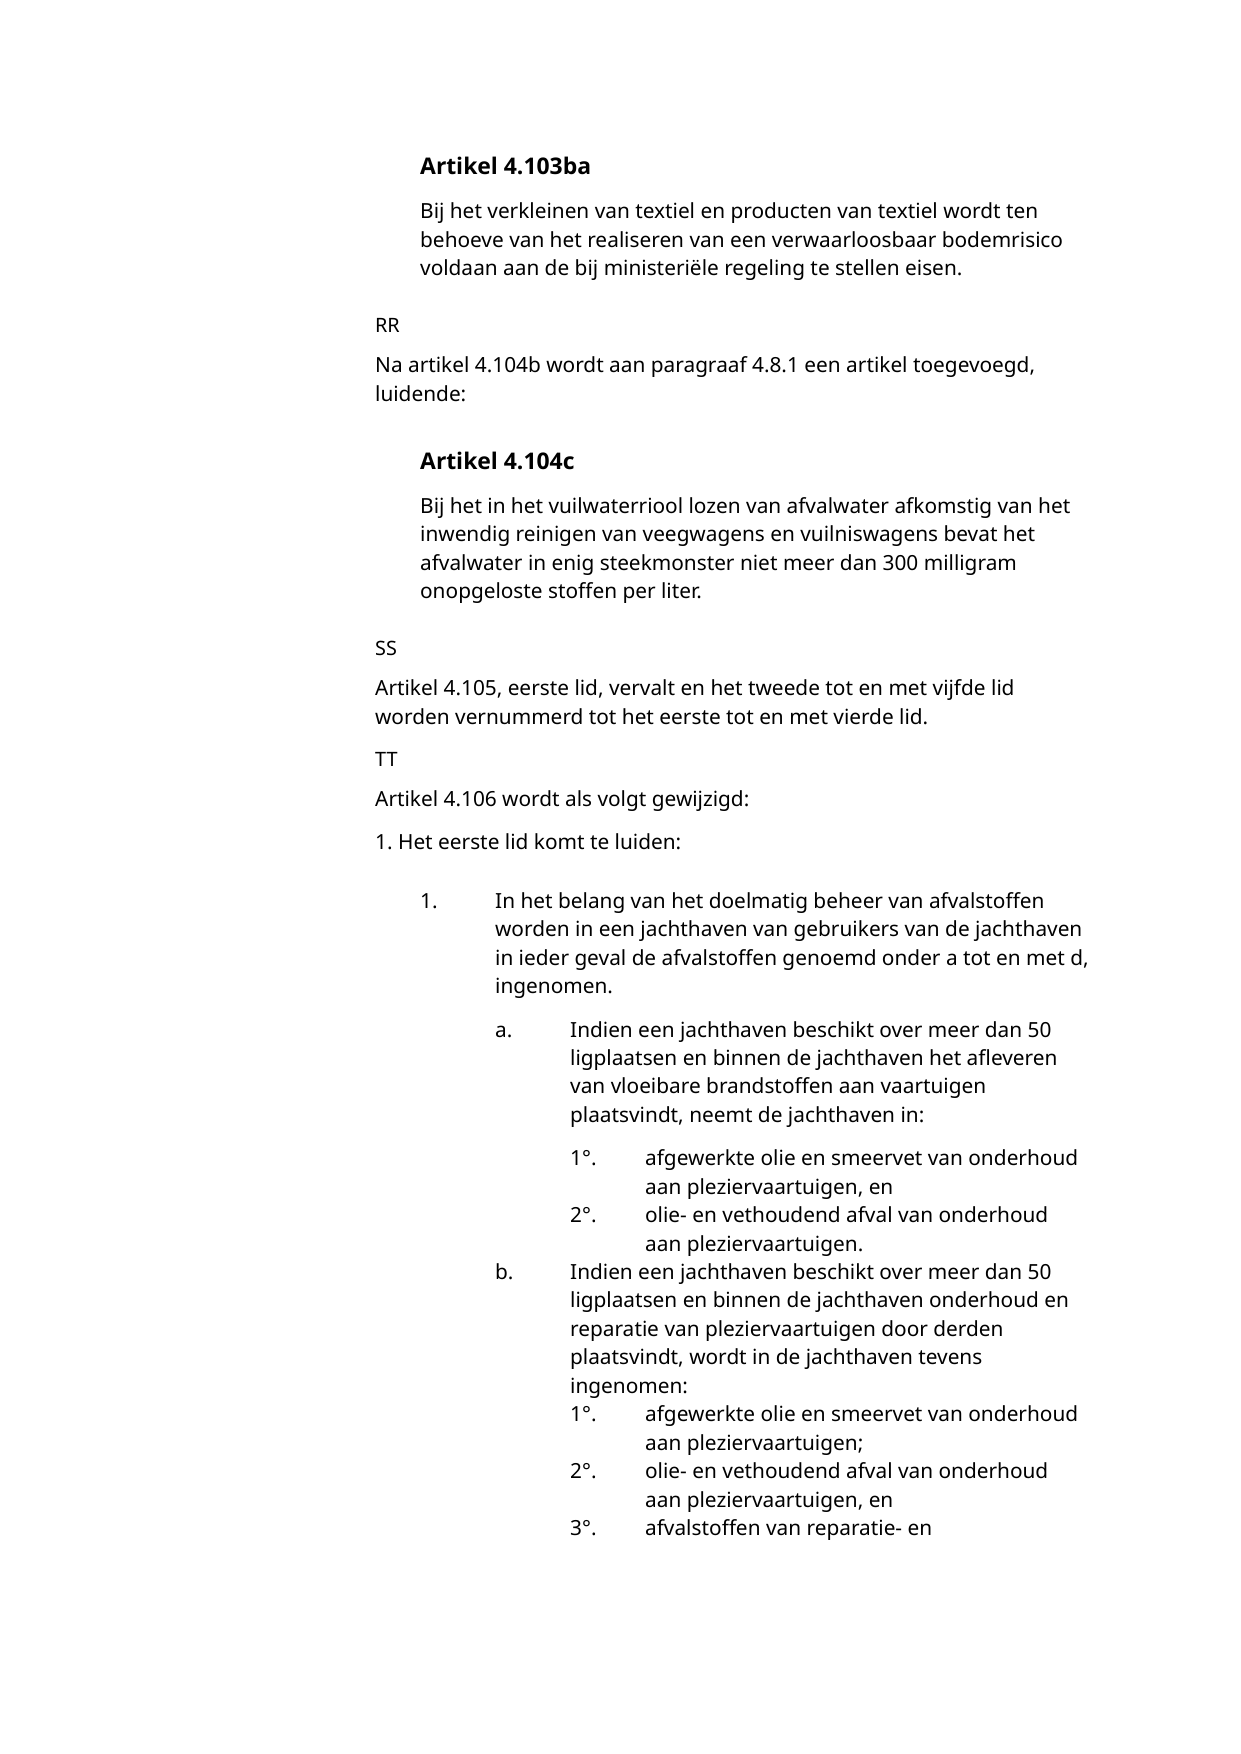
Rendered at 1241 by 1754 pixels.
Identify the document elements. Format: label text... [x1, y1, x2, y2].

text Na artikel 4.104b wordt aan paragraaf 4.8.1 een artikel toegevoegd, luidende: [375, 350, 1090, 407]
text Bij het verkleinen van textiel en producten van textiel wordt ten behoeve van het realiseren van een verwaarloosbaar bodemrisico voldaan aan de bij ministeriële regeling te stellen eisen. [420, 196, 1090, 282]
list olie- en vethoudend afval van onderhoud aan pleziervaartuigen. [570, 1200, 1090, 1257]
list olie- en vethoudend afval van onderhoud aan pleziervaartuigen, en [570, 1456, 1090, 1513]
text Artikel 4.105, eerste lid, vervalt en het tweede tot en met vijfde lid worden vernummerd tot het eerste tot en met vierde lid. [375, 673, 1090, 730]
list afvalstoffen van reparatie- en [570, 1513, 1090, 1542]
list In het belang van het doelmatig beheer van afvalstoffen worden in een jachthaven van gebruikers van de jachthaven in ieder geval de afvalstoffen genoemd onder a tot en met d, ingenomen. [420, 886, 1090, 1000]
subtitle Artikel 4.104c [420, 445, 1090, 476]
text TT [375, 745, 1090, 772]
list Indien een jachthaven beschikt over meer dan 50 ligplaatsen en binnen de jachthaven het afleveren van vloeibare brandstoffen aan vaartuigen plaatsvindt, neemt de jachthaven in: [495, 1015, 1090, 1128]
subtitle Artikel 4.103ba [420, 150, 1090, 181]
list Indien een jachthaven beschikt over meer dan 50 ligplaatsen en binnen de jachthaven onderhoud en reparatie van pleziervaartuigen door derden plaatsvindt, wordt in de jachthaven tevens ingenomen: [495, 1257, 1090, 1399]
text 1. Het eerste lid komt te luiden: [375, 827, 1090, 856]
text Bij het in het vuilwaterriool lozen van afvalwater afkomstig van het inwendig reinigen van veegwagens en vuilniswagens bevat het afvalwater in enig steekmonster niet meer dan 300 milligram onopgeloste stoffen per liter. [420, 491, 1090, 605]
text Artikel 4.106 wordt als volgt gewijzigd: [375, 784, 1090, 812]
list afgewerkte olie en smeervet van onderhoud aan pleziervaartuigen; [570, 1399, 1090, 1456]
list afgewerkte olie en smeervet van onderhoud aan pleziervaartuigen, en [570, 1143, 1090, 1200]
text SS [375, 635, 1090, 662]
text RR [375, 312, 1090, 338]
